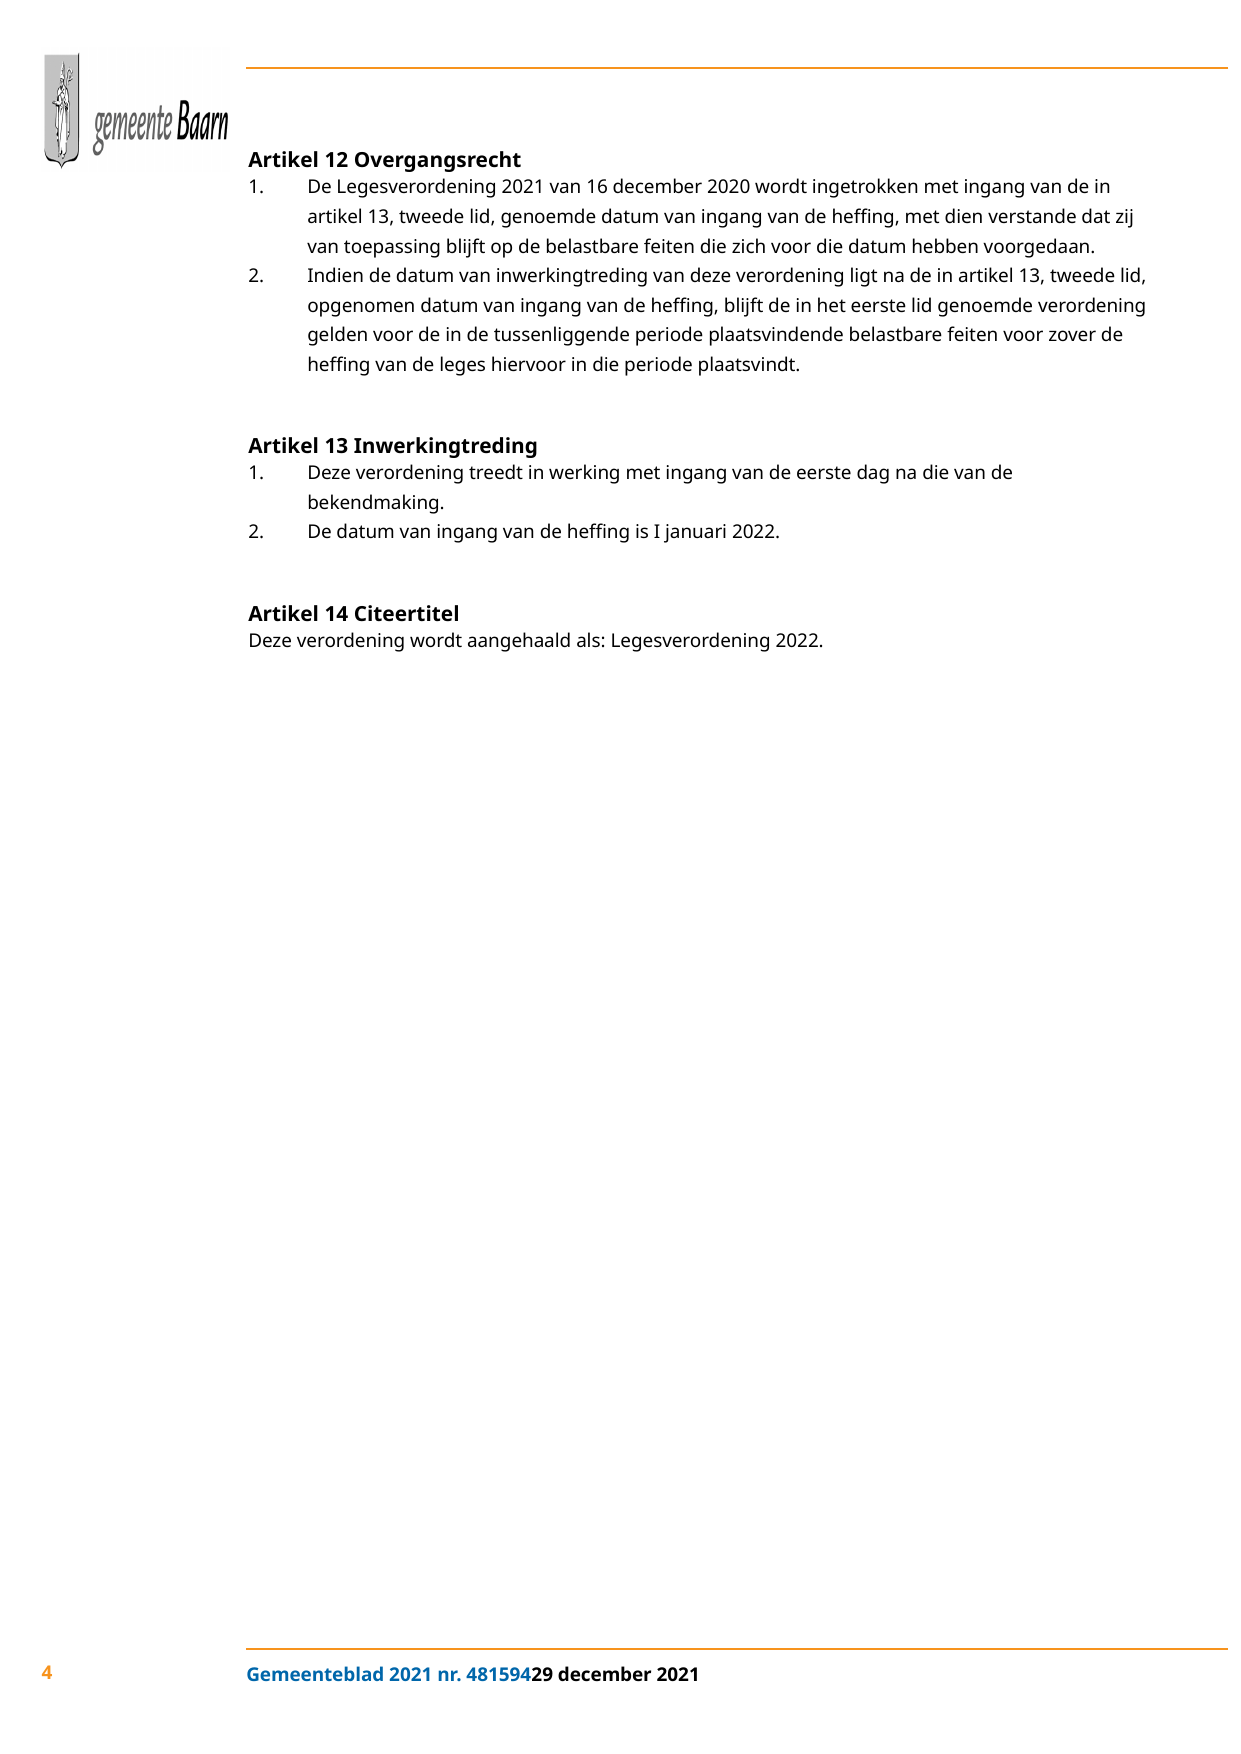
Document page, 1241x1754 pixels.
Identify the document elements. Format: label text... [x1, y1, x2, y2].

list De Legesverordening 2021 van 16 december 2020 wordt ingetrokken met ingang van de in artikel 13, tweede lid, genoemde datum van ingang van de heffing, met dien verstande dat zij van toepassing blijft op de belastbare feiten die zich voor die datum hebben voorgedaan. [248, 174, 1152, 258]
text Artikel 14 Citeertitel [248, 599, 1152, 627]
picture [41, 47, 231, 172]
text Artikel 12 Overgangsrecht [248, 145, 1152, 174]
text Deze verordening wordt aangehaald als: Legesverordening 2022. [248, 627, 1152, 653]
list Deze verordening treedt in werking met ingang van de eerste dag na die van de bekendmaking. [248, 459, 1152, 515]
list De datum van ingang van de heffing is I januari 2022. [248, 519, 1152, 544]
text Artikel 13 Inwerkingtreding [248, 431, 1152, 459]
list Indien de datum van inwerkingtreding van deze verordening ligt na de in artikel 13, tweede lid, opgenomen datum van ingang van de heffing, blijft de in het eerste lid genoemde verordening gelden voor de in de tussenliggende periode plaatsvindende belastbare feiten voor zover de heffing van de leges hiervoor in die periode plaatsvindt. [248, 262, 1152, 377]
